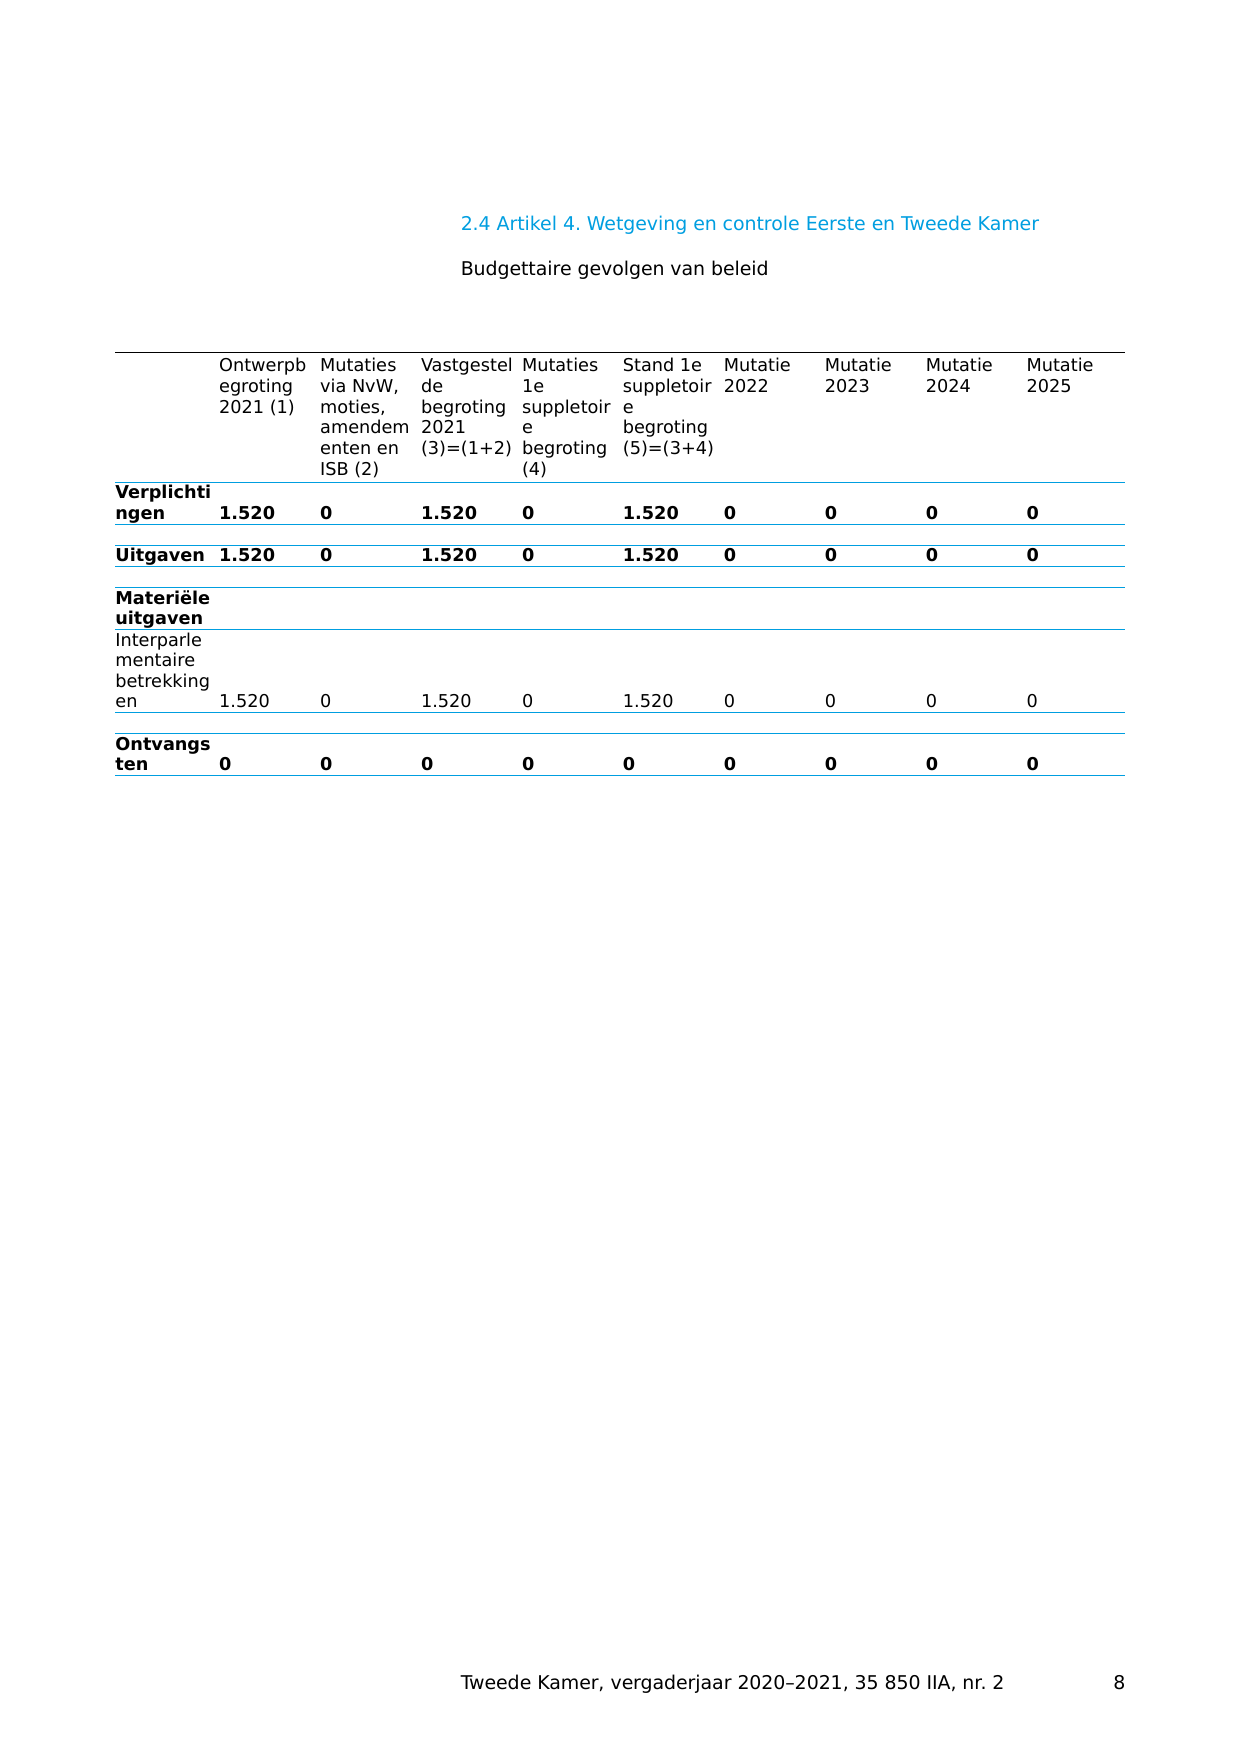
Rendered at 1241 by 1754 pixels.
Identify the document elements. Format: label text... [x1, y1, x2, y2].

table_cell 0 [620, 734, 721, 775]
table_cell Verplichtingen [115, 483, 216, 524]
table_cell 0 [519, 630, 620, 712]
table_cell [822, 567, 923, 587]
table_cell [721, 588, 822, 629]
table_cell Vastgestelde begroting 2021 (3)=(1+2) [418, 353, 519, 482]
table_cell Mutatie 2022 [721, 353, 822, 482]
table_cell 1.520 [216, 546, 317, 566]
table_cell [1024, 713, 1125, 733]
table_cell 0 [923, 483, 1023, 524]
table_cell 0 [822, 546, 923, 566]
table_cell Ontvangsten [115, 734, 216, 775]
table_cell Mutatie 2024 [923, 353, 1023, 482]
table_cell 0 [519, 483, 620, 524]
table_cell [216, 525, 317, 545]
table_header Tabel 5 Budgettaire gevolgen van beleid artikel 4. Wetgeving en controle Eerste en Tweede Kamer (bedragen x € 1.000) [115, 304, 1125, 352]
table_cell 0 [317, 630, 418, 712]
table_cell [418, 567, 519, 587]
table_cell 1.520 [620, 546, 721, 566]
table_cell [418, 525, 519, 545]
table_cell Mutatie 2023 [822, 353, 923, 482]
table_cell Stand 1e suppletoire begroting (5)=(3+4) [620, 353, 721, 482]
table_cell [721, 525, 822, 545]
table_cell [822, 525, 923, 545]
table_cell 1.520 [418, 483, 519, 524]
table_cell [519, 588, 620, 629]
table_cell [620, 713, 721, 733]
table_cell [317, 713, 418, 733]
table_cell Mutatie 2025 [1024, 353, 1125, 482]
table_cell [418, 588, 519, 629]
table_cell Uitgaven [115, 546, 216, 566]
table_cell 0 [923, 734, 1023, 775]
table_cell [822, 588, 923, 629]
table_cell 1.520 [216, 483, 317, 524]
table_cell 0 [822, 630, 923, 712]
table_cell [923, 567, 1023, 587]
table_cell [317, 525, 418, 545]
table_cell [1024, 525, 1125, 545]
table_cell 1.520 [620, 483, 721, 524]
table_cell [519, 567, 620, 587]
table_cell Materiële uitgaven [115, 588, 216, 629]
title 2.4 Artikel 4. Wetgeving en controle Eerste en Tweede Kamer [461, 213, 1125, 235]
table_cell 0 [317, 546, 418, 566]
table_cell [1024, 567, 1125, 587]
table_cell [519, 713, 620, 733]
table_cell 1.520 [418, 546, 519, 566]
table_cell [620, 567, 721, 587]
table_cell [519, 525, 620, 545]
table_cell [317, 588, 418, 629]
table_cell [1024, 588, 1125, 629]
table_cell Mutaties 1e suppletoire begroting (4) [519, 353, 620, 482]
table_cell [115, 353, 216, 482]
table_cell 0 [721, 734, 822, 775]
table_cell 0 [923, 630, 1023, 712]
table_cell [418, 713, 519, 733]
table_cell 0 [1024, 483, 1125, 524]
table_cell [115, 713, 216, 733]
table_cell [317, 567, 418, 587]
table_cell [620, 525, 721, 545]
table_cell [721, 713, 822, 733]
table_cell 0 [418, 734, 519, 775]
table_cell [216, 713, 317, 733]
table_cell [216, 588, 317, 629]
table_cell [923, 525, 1023, 545]
table_cell 0 [1024, 734, 1125, 775]
table_cell Ontwerpbegroting 2021 (1) [216, 353, 317, 482]
table_cell 1.520 [620, 630, 721, 712]
table_cell 0 [721, 483, 822, 524]
title Budgettaire gevolgen van beleid [461, 258, 1125, 280]
table_cell 0 [1024, 630, 1125, 712]
table_cell Interparlementaire betrekkingen [115, 630, 216, 712]
table_cell 0 [519, 734, 620, 775]
table_cell [721, 567, 822, 587]
table_cell Mutaties via NvW, moties, amendementen en ISB (2) [317, 353, 418, 482]
table_cell 0 [317, 734, 418, 775]
table_cell 0 [721, 630, 822, 712]
table_cell 0 [216, 734, 317, 775]
table_cell [115, 567, 216, 587]
table_cell 1.520 [418, 630, 519, 712]
table_cell [115, 525, 216, 545]
table_cell [923, 713, 1023, 733]
table_cell 0 [822, 483, 923, 524]
table_cell [822, 713, 923, 733]
table_cell 0 [923, 546, 1023, 566]
table_cell 0 [1024, 546, 1125, 566]
table_cell 0 [519, 546, 620, 566]
table_cell [620, 588, 721, 629]
table_cell 0 [317, 483, 418, 524]
table_cell 0 [822, 734, 923, 775]
table_cell [923, 588, 1023, 629]
table_cell 0 [721, 546, 822, 566]
table_cell 1.520 [216, 630, 317, 712]
table_cell [216, 567, 317, 587]
